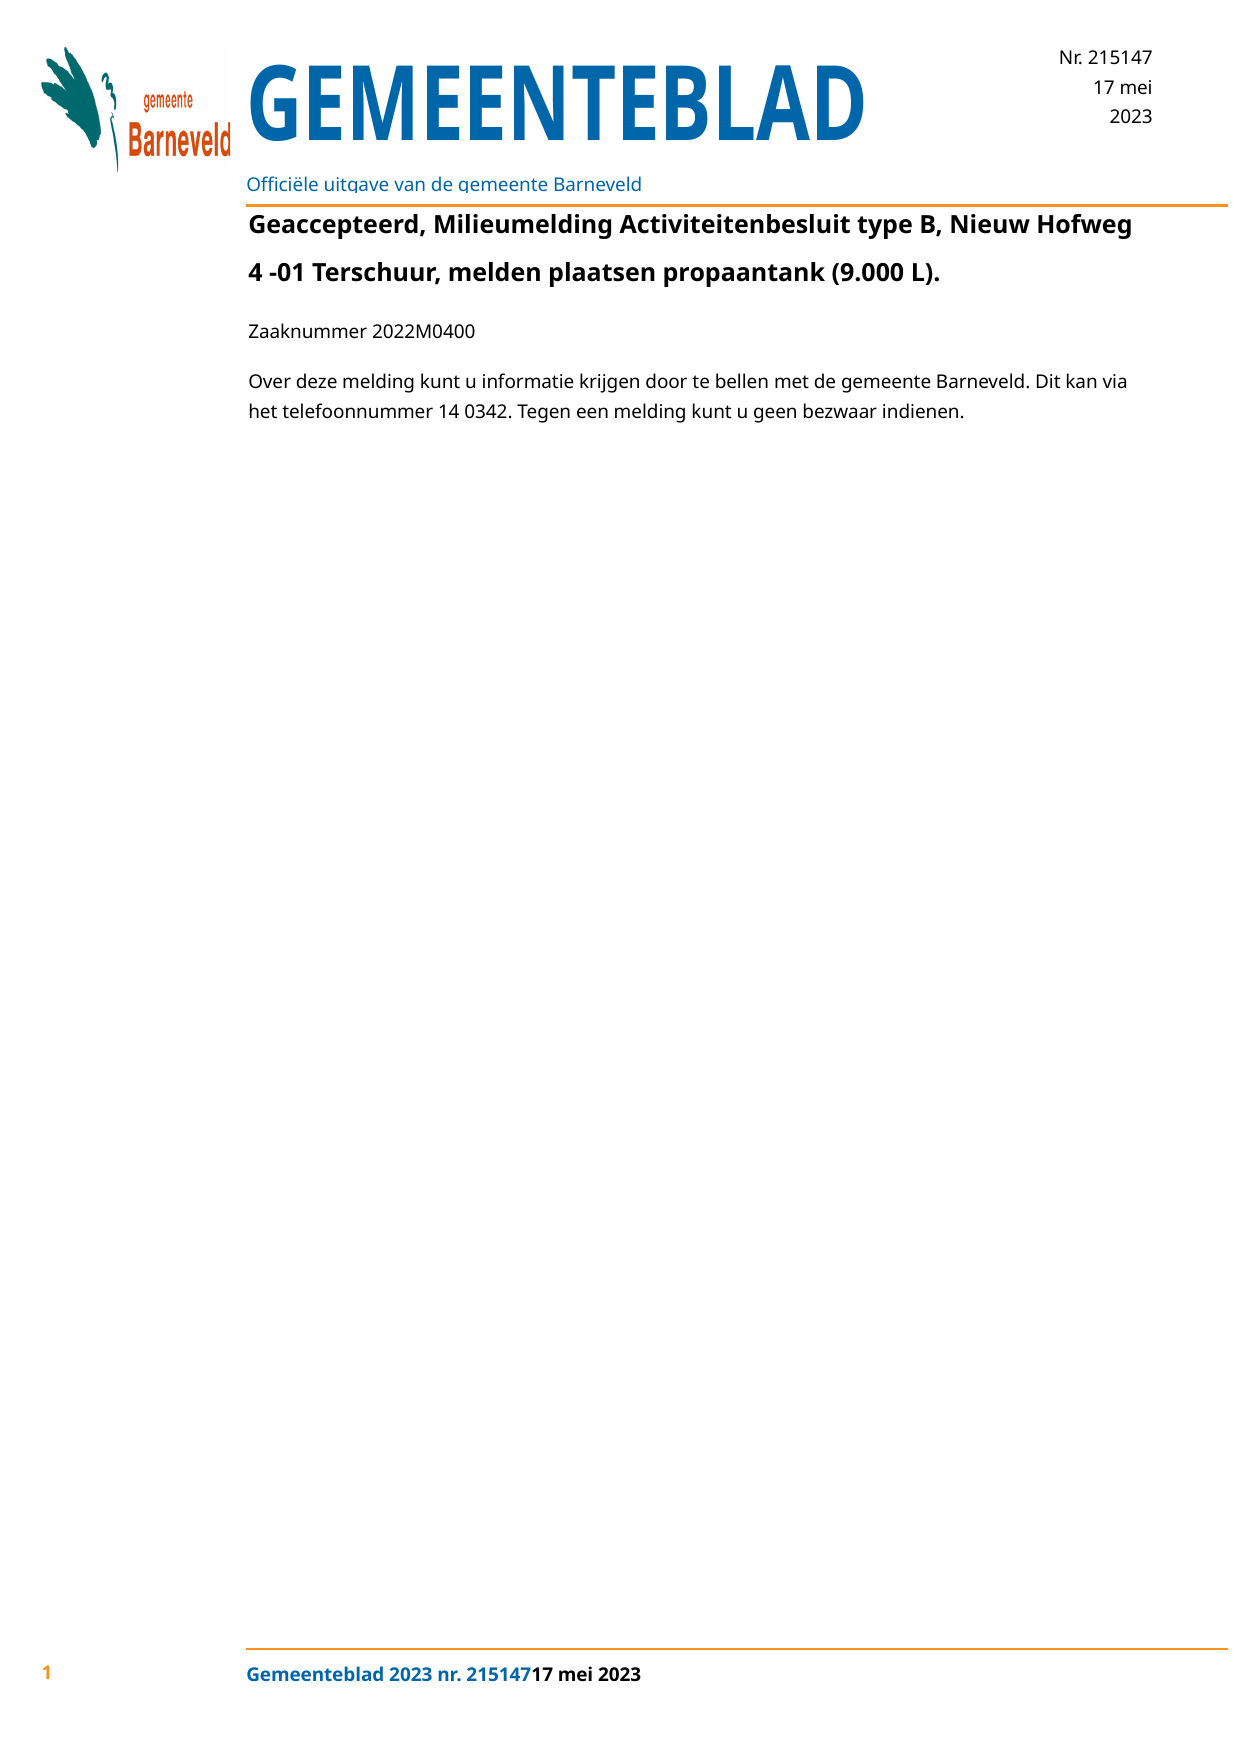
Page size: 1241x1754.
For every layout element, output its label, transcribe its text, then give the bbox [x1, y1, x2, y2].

text Over deze melding kunt u informatie krijgen door te bellen met de gemeente Barneveld. Dit kan via het telefoonnummer 14 0342. Tegen een melding kunt u geen bezwaar indienen. [248, 368, 1152, 424]
text Geaccepteerd, Milieumelding Activiteitenbesluit type B, Nieuw Hofweg 4 -01 Terschuur, melden plaatsen propaantank (9.000 L). [248, 207, 1152, 288]
picture [41, 47, 231, 172]
text Zaaknummer 2022M0400 [248, 318, 1152, 344]
